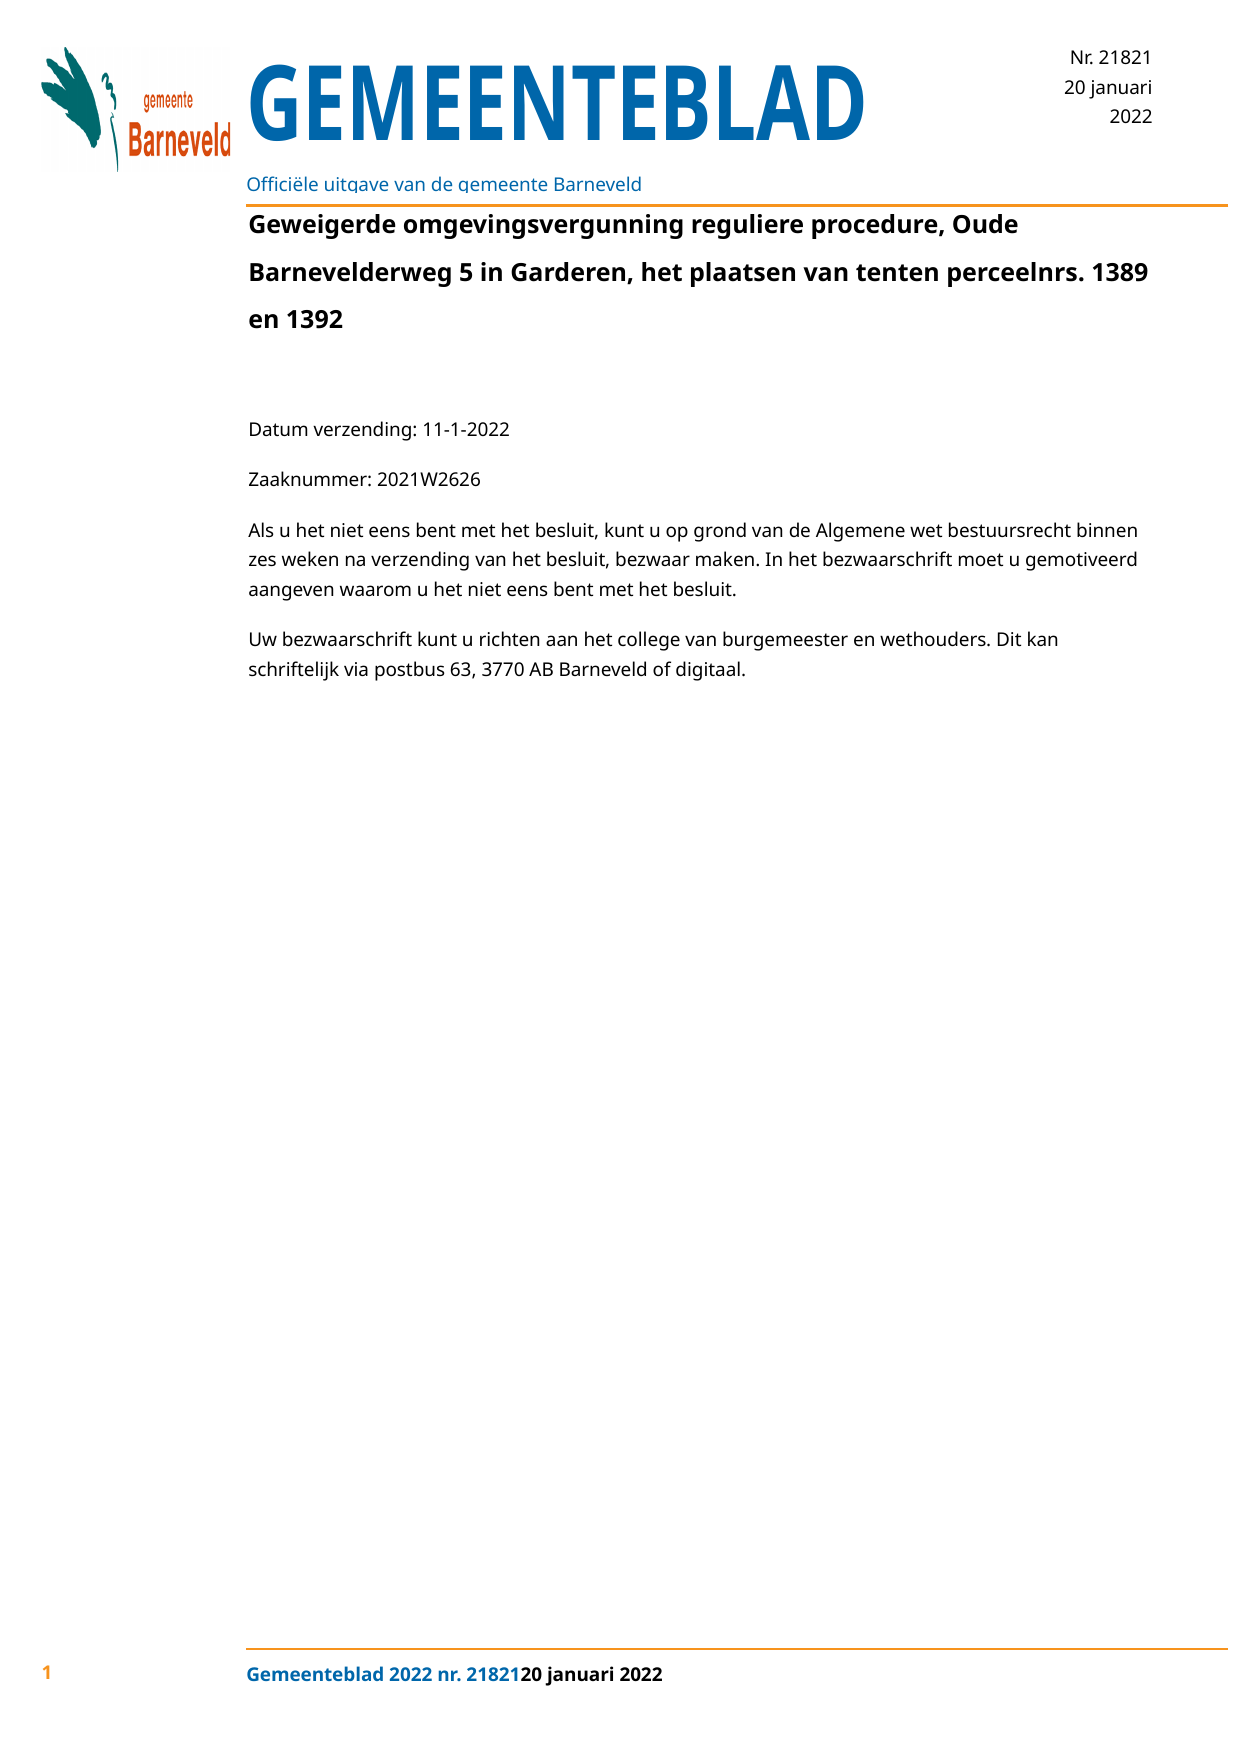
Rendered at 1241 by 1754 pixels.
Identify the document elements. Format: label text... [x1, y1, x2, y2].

picture [41, 47, 231, 172]
text Zaaknummer: 2021W2626 [248, 466, 1152, 492]
text Datum verzending: 11-1-2022 [248, 416, 1152, 442]
text Als u het niet eens bent met het besluit, kunt u op grond van de Algemene wet bestuursrecht binnen zes weken na verzending van het besluit, bezwaar maken. In het bezwaarschrift moet u gemotiveerd aangeven waarom u het niet eens bent met het besluit. [248, 517, 1152, 602]
text Uw bezwaarschrift kunt u richten aan het college van burgemeester en wethouders. Dit kan schriftelijk via postbus 63, 3770 AB Barneveld of digitaal. [248, 626, 1152, 682]
text Geweigerde omgevingsvergunning reguliere procedure, Oude Barnevelderweg 5 in Garderen, het plaatsen van tenten perceelnrs. 1389 en 1392 [248, 207, 1152, 336]
